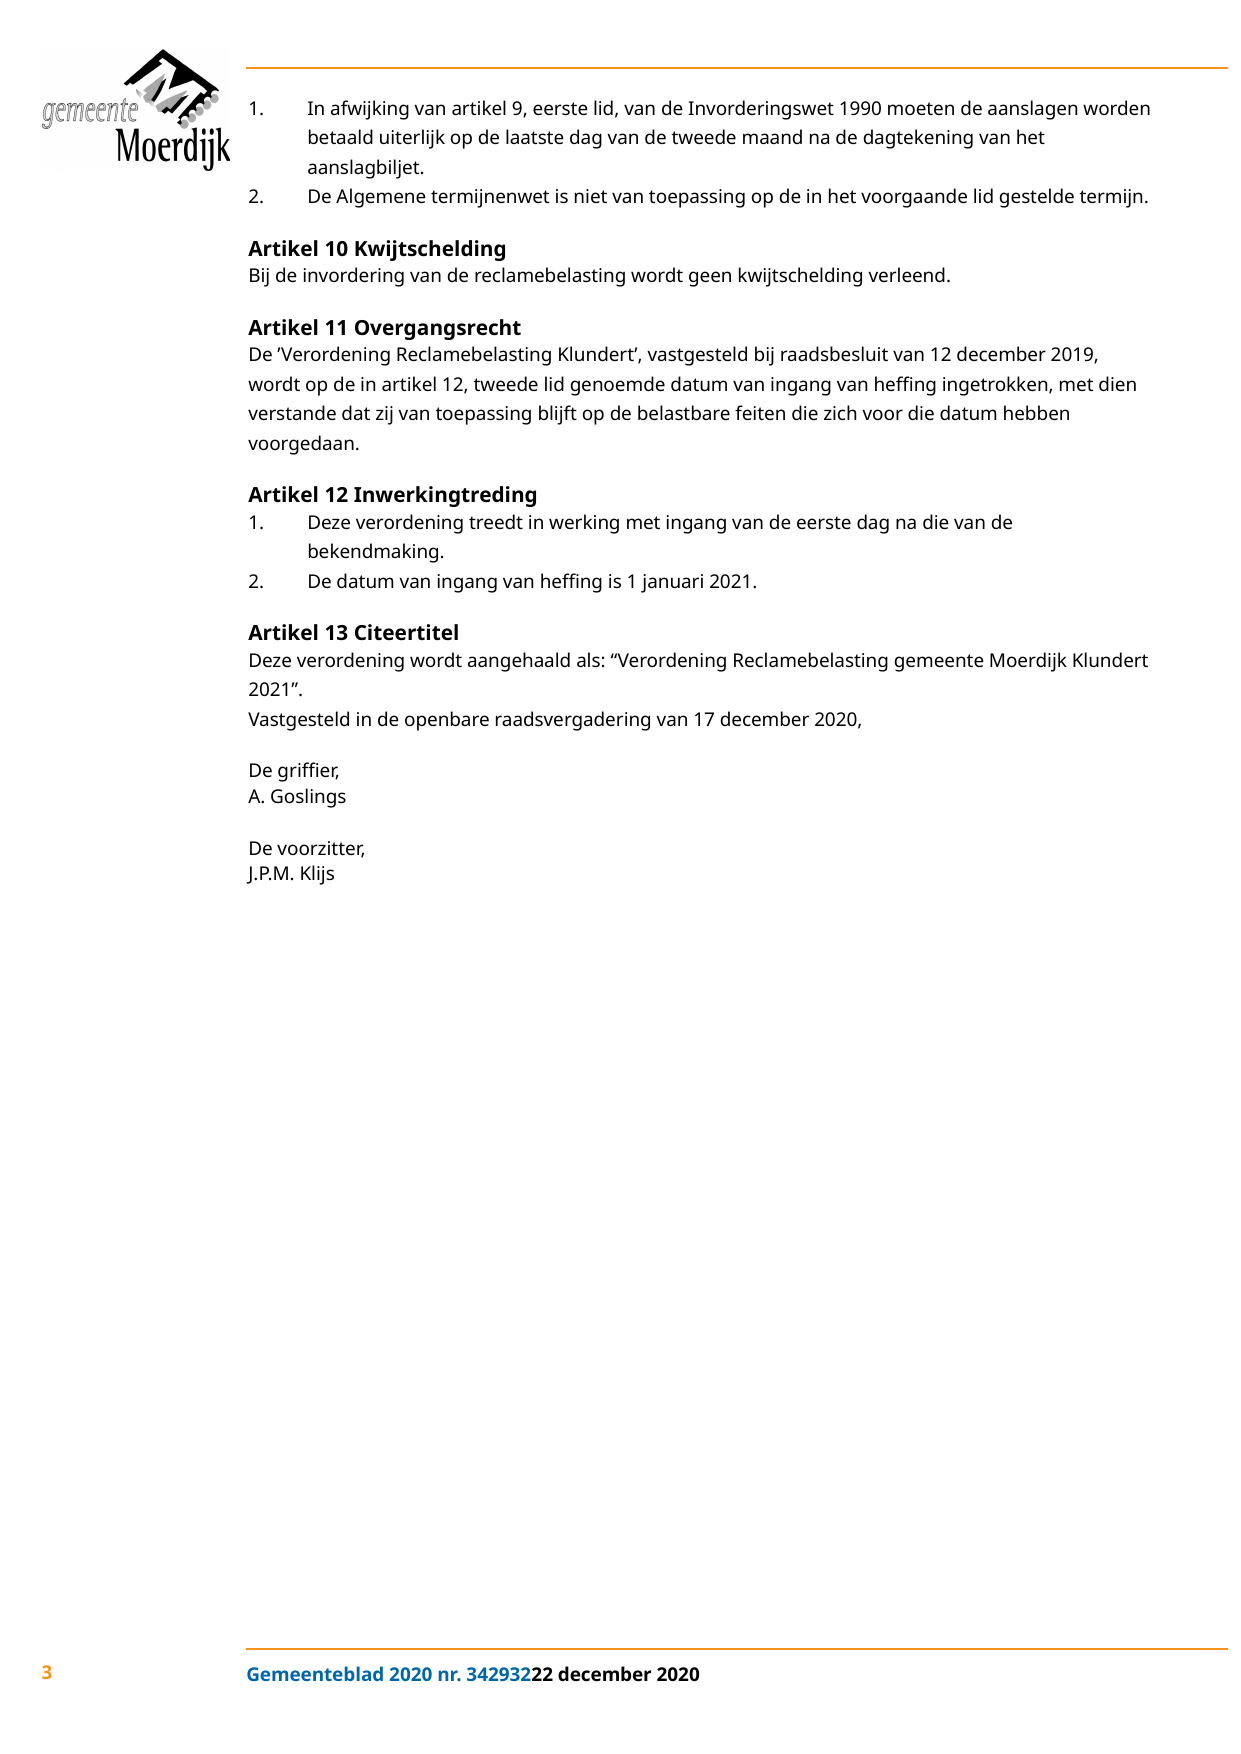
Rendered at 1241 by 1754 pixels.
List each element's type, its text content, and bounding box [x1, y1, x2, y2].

text De ’Verordening Reclamebelasting Klundert’, vastgesteld bij raadsbesluit van 12 december 2019, wordt op de in artikel 12, tweede lid genoemde datum van ingang van heffing ingetrokken, met dien verstande dat zij van toepassing blijft op de belastbare feiten die zich voor die datum hebben voorgedaan. [248, 341, 1152, 456]
list In afwijking van artikel 9, eerste lid, van de Invorderingswet 1990 moeten de aanslagen worden betaald uiterlijk op de laatste dag van de tweede maand na de dagtekening van het aanslagbiljet. [248, 95, 1152, 180]
picture [41, 47, 231, 172]
text J.P.M. Klijs [248, 860, 1152, 886]
text A. Goslings [248, 783, 1152, 809]
list De Algemene termijnenwet is niet van toepassing op de in het voorgaande lid gestelde termijn. [248, 183, 1152, 209]
text Artikel 10 Kwijtschelding [248, 234, 1152, 262]
list Deze verordening treedt in werking met ingang van de eerste dag na die van de bekendmaking. [248, 509, 1152, 564]
text Artikel 13 Citeertitel [248, 618, 1152, 647]
text Deze verordening wordt aangehaald als: “Verordening Reclamebelasting gemeente Moerdijk Klundert 2021”. [248, 647, 1152, 702]
text Bij de invordering van de reclamebelasting wordt geen kwijtschelding verleend. [248, 262, 1152, 288]
text De voorzitter, [248, 835, 1152, 860]
text Artikel 12 Inwerkingtreding [248, 480, 1152, 509]
text Vastgesteld in de openbare raadsvergadering van 17 december 2020, [248, 706, 1152, 732]
text Artikel 11 Overgangsrecht [248, 313, 1152, 341]
list De datum van ingang van heffing is 1 januari 2021. [248, 568, 1152, 594]
text De griffier, [248, 757, 1152, 783]
